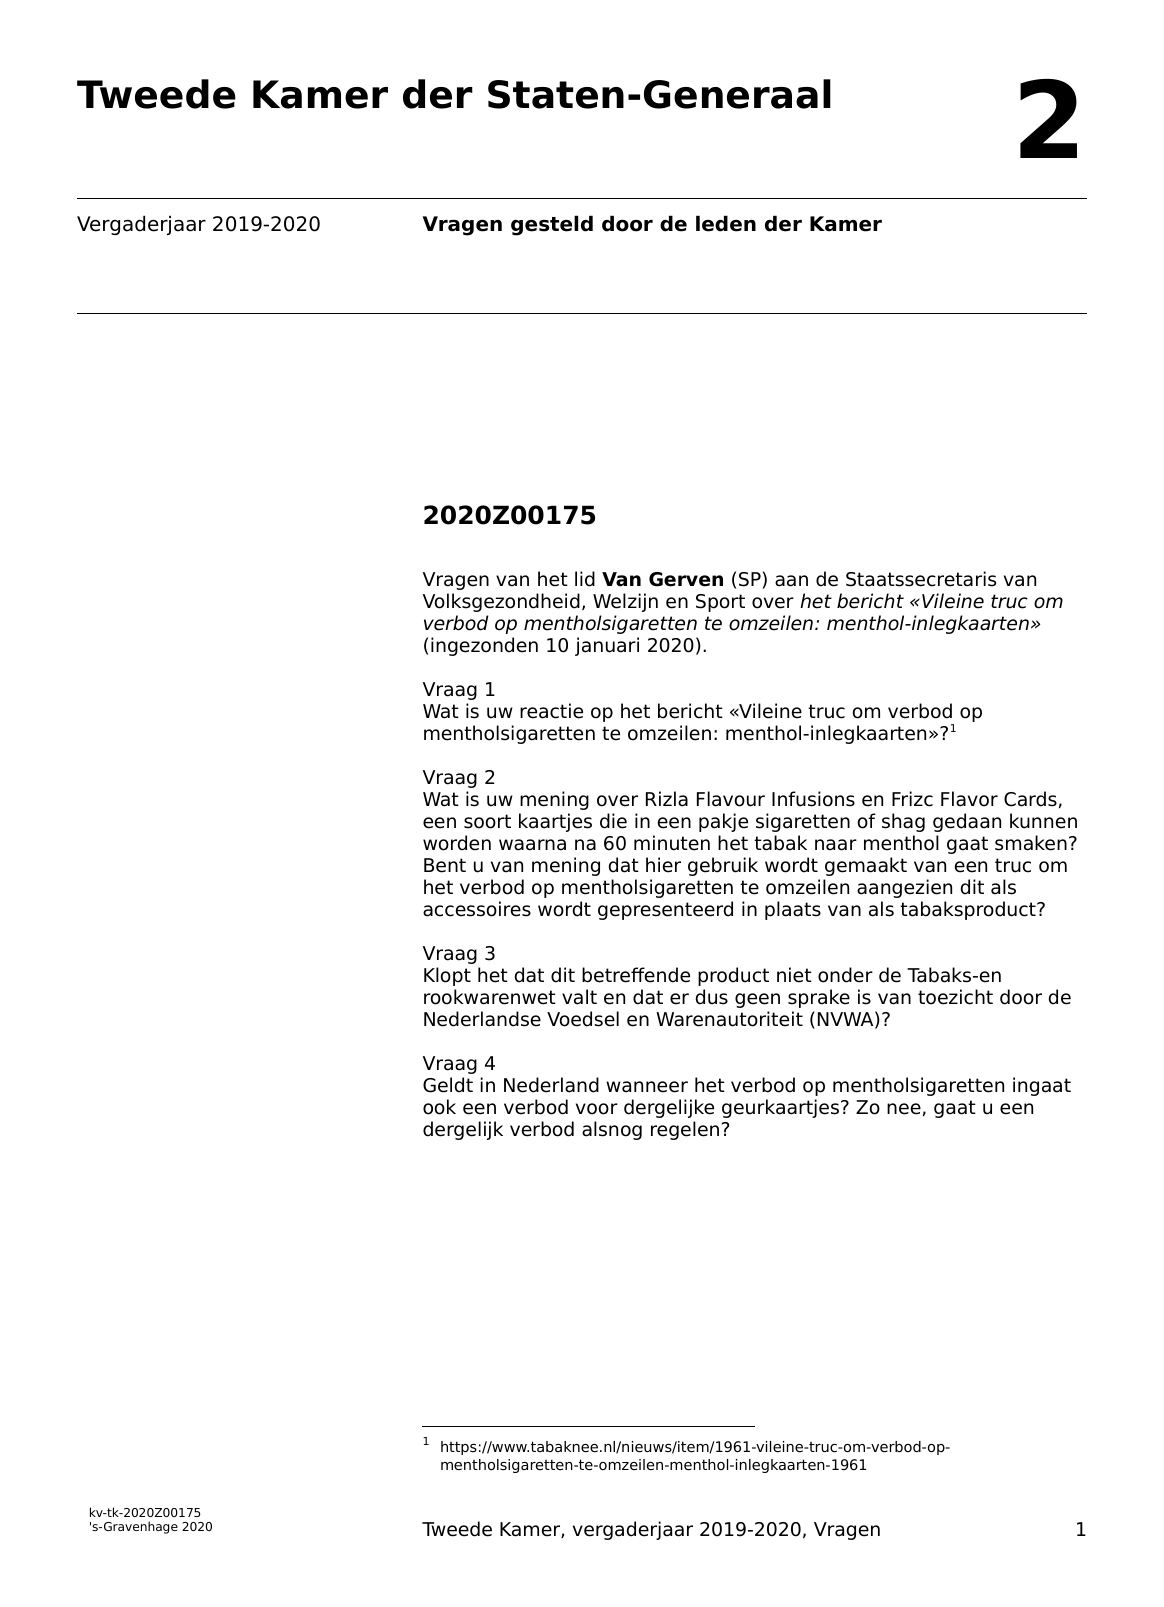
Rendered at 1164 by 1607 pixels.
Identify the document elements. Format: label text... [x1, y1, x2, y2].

table_header 2 [886, 59, 1087, 198]
text Vraag 3 [422, 943, 1087, 965]
text Wat is uw reactie op het bericht «Vileine truc om verbod op mentholsigaretten te omzeilen: menthol-inlegkaarten»? [422, 701, 1087, 745]
table_cell Vergaderjaar 2019-2020 [77, 199, 422, 313]
text Vraag 4 [422, 1053, 1087, 1075]
table_cell Vragen gesteld door de leden der Kamer [422, 199, 1087, 313]
text Geldt in Nederland wanneer het verbod op mentholsigaretten ingaat ook een verbod voor dergelijke geurkaartjes? Zo nee, gaat u een dergelijk verbod alsnog regelen? [422, 1075, 1087, 1141]
text Vragen van het lid Van Gerven (SP) aan de Staatssecretaris van Volksgezondheid, Welzijn en Sport over het bericht «Vileine truc om verbod op mentholsigaretten te omzeilen: menthol-inlegkaarten» (ingezonden 10 januari 2020). [422, 569, 1087, 657]
text Vraag 2 [422, 767, 1087, 789]
text Wat is uw mening over Rizla Flavour Infusions en Frizc Flavor Cards, een soort kaartjes die in een pakje sigaretten of shag gedaan kunnen worden waarna na 60 minuten het tabak naar menthol gaat smaken? Bent u van mening dat hier gebruik wordt gemaakt van een truc om het verbod op mentholsigaretten te omzeilen aangezien dit als accessoires wordt gepresenteerd in plaats van als tabaksproduct? [422, 789, 1087, 921]
text Vraag 1 [422, 679, 1087, 701]
text Klopt het dat dit betreffende product niet onder de Tabaks-en rookwarenwet valt en dat er dus geen sprake is van toezicht door de Nederlandse Voedsel en Warenautoriteit (NVWA)? [422, 965, 1087, 1031]
text 's-Gravenhage 2020 [88, 1520, 323, 1534]
text https://www.tabaknee.nl/nieuws/item/1961-vileine-truc-om-verbod-op-mentholsigaretten-te-omzeilen-menthol-inlegkaarten-1961 [422, 1435, 1087, 1474]
table_header Tweede Kamer der Staten-Generaal [77, 59, 886, 198]
text kv-tk-2020Z00175 [88, 1506, 323, 1520]
text 2020Z00175 [422, 501, 1087, 531]
